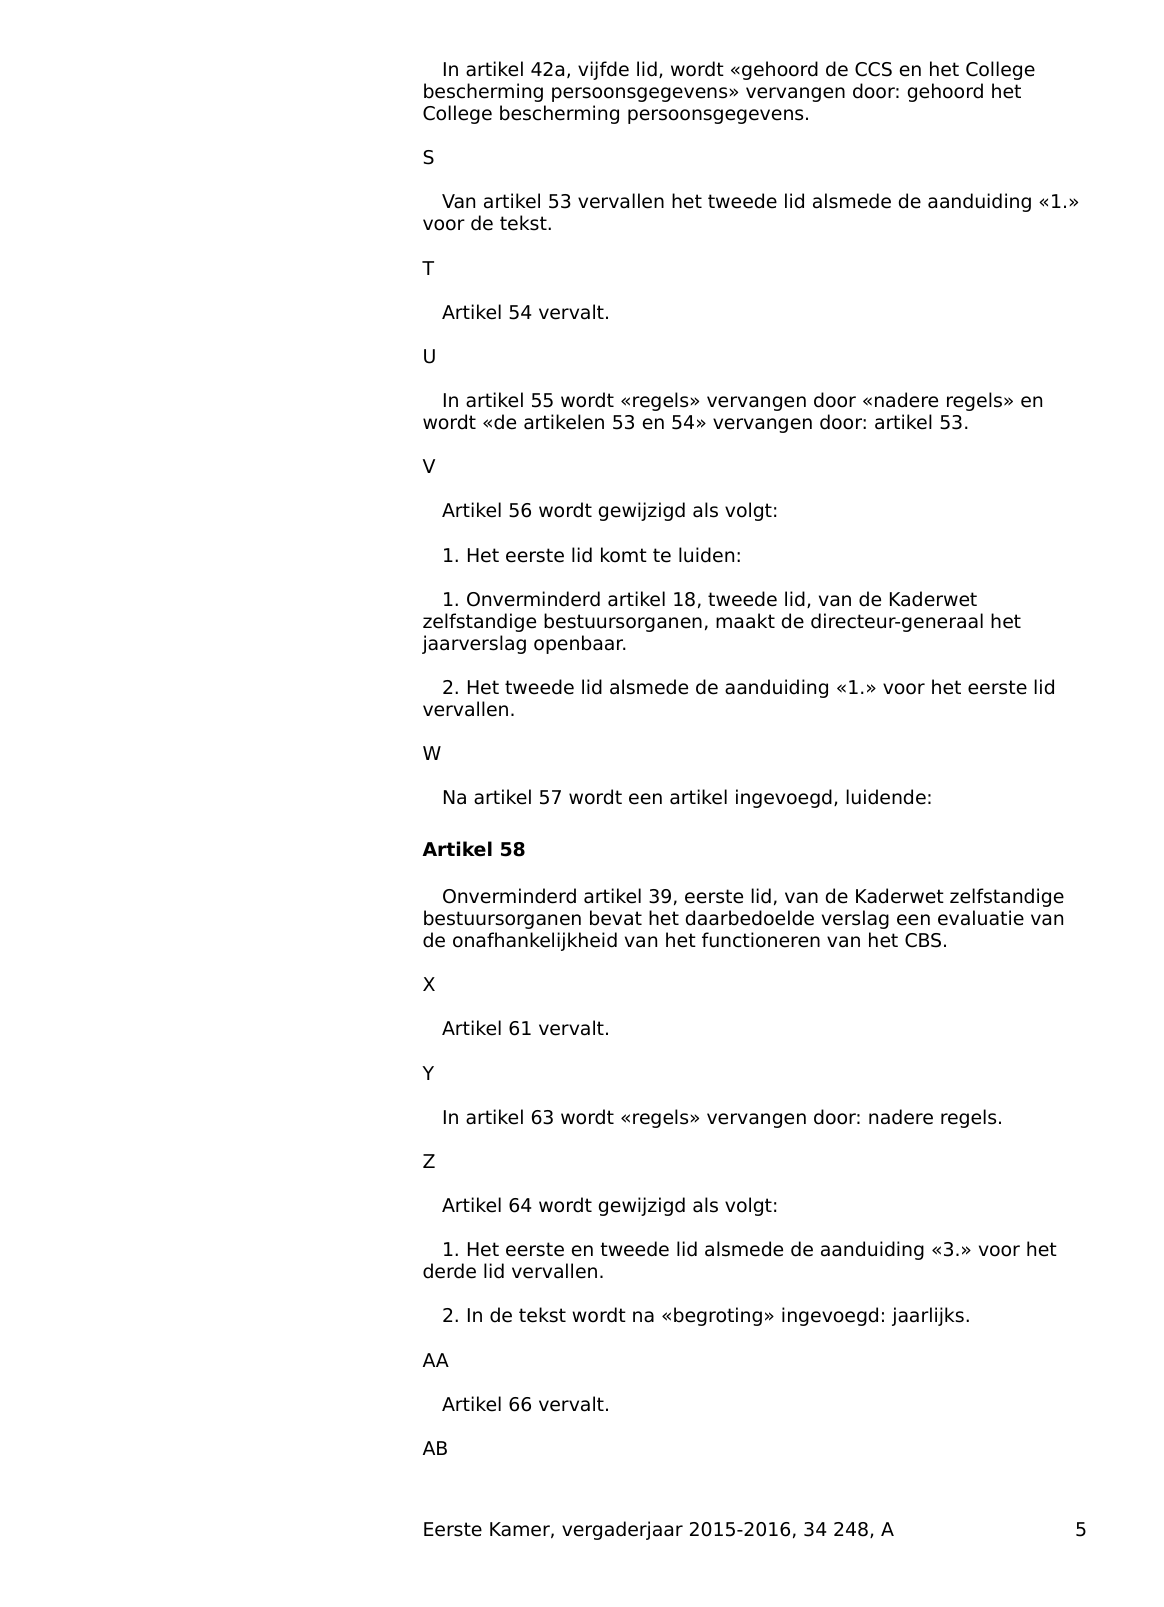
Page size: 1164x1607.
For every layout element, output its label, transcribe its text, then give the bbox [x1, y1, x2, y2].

text 2. In de tekst wordt na «begroting» ingevoegd: jaarlijks. [422, 1305, 1087, 1327]
text V [422, 456, 1087, 478]
text 1. Onverminderd artikel 18, tweede lid, van de Kaderwet zelfstandige bestuursorganen, maakt de directeur-generaal het jaarverslag openbaar. [422, 589, 1087, 654]
text T [422, 257, 1087, 279]
text Artikel 56 wordt gewijzigd als volgt: [422, 500, 1087, 522]
subtitle Artikel 58 [422, 839, 1087, 861]
text U [422, 346, 1087, 368]
text In artikel 63 wordt «regels» vervangen door: nadere regels. [422, 1107, 1087, 1129]
text 1. Het eerste en tweede lid alsmede de aanduiding «3.» voor het derde lid vervallen. [422, 1239, 1087, 1283]
text Artikel 64 wordt gewijzigd als volgt: [422, 1195, 1087, 1217]
text Y [422, 1062, 1087, 1084]
text W [422, 743, 1087, 765]
text Artikel 61 vervalt. [422, 1018, 1087, 1040]
text AB [422, 1438, 1087, 1460]
text Z [422, 1151, 1087, 1173]
text Van artikel 53 vervallen het tweede lid alsmede de aanduiding «1.» voor de tekst. [422, 191, 1087, 235]
text Na artikel 57 wordt een artikel ingevoegd, luidende: [422, 787, 1087, 809]
text Artikel 66 vervalt. [422, 1394, 1087, 1416]
text S [422, 147, 1087, 169]
text 2. Het tweede lid alsmede de aanduiding «1.» voor het eerste lid vervallen. [422, 677, 1087, 721]
text In artikel 42a, vijfde lid, wordt «gehoord de CCS en het College bescherming persoonsgegevens» vervangen door: gehoord het College bescherming persoonsgegevens. [422, 59, 1087, 125]
text Onverminderd artikel 39, eerste lid, van de Kaderwet zelfstandige bestuursorganen bevat het daarbedoelde verslag een evaluatie van de onafhankelijkheid van het functioneren van het CBS. [422, 886, 1087, 952]
text 1. Het eerste lid komt te luiden: [422, 544, 1087, 566]
text X [422, 974, 1087, 996]
text Artikel 54 vervalt. [422, 302, 1087, 324]
text In artikel 55 wordt «regels» vervangen door «nadere regels» en wordt «de artikelen 53 en 54» vervangen door: artikel 53. [422, 390, 1087, 434]
text AA [422, 1349, 1087, 1371]
